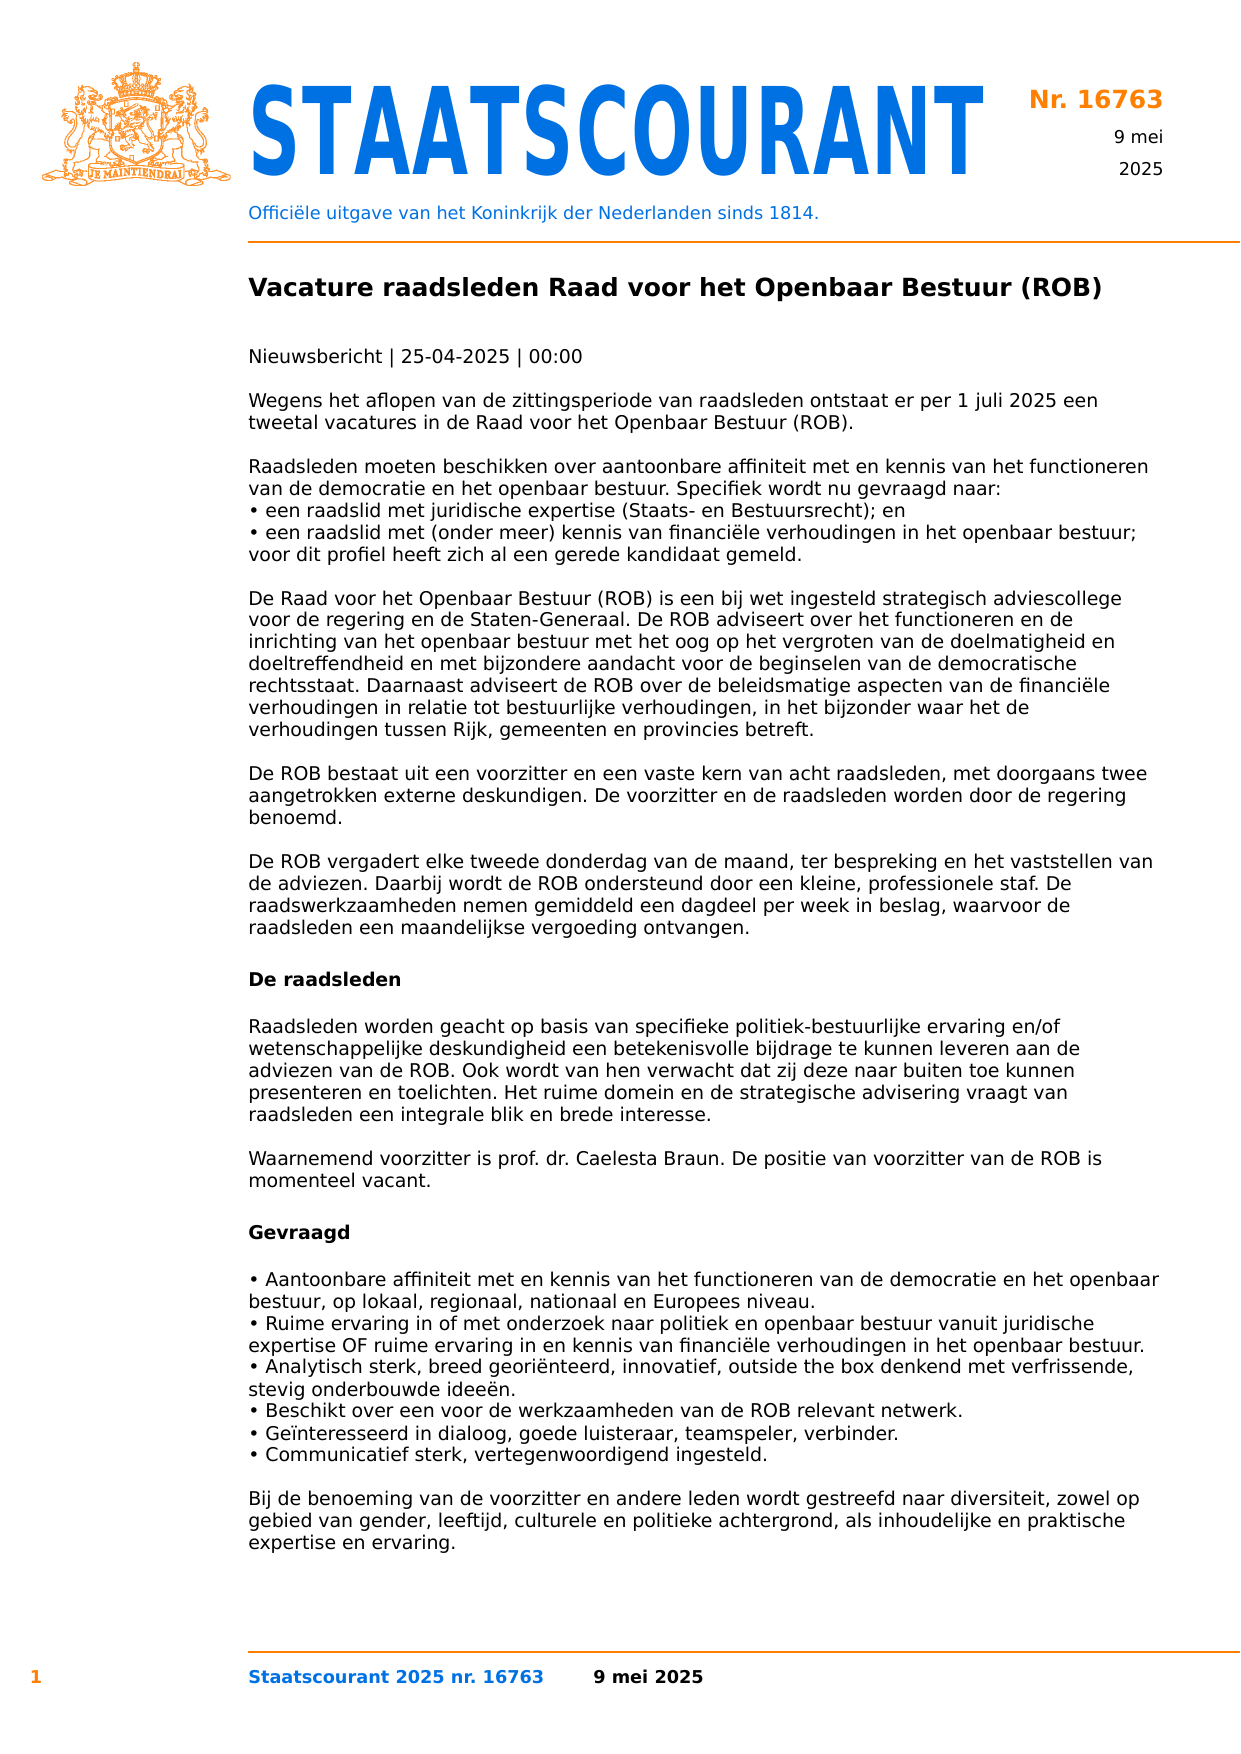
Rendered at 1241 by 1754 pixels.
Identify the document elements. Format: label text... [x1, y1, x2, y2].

text Raadsleden moeten beschikken over aantoonbare affiniteit met en kennis van het functioneren van de democratie en het openbaar bestuur. Specifiek wordt nu gevraagd naar: [248, 456, 1163, 499]
text Wegens het aflopen van de zittingsperiode van raadsleden ontstaat er per 1 juli 2025 een tweetal vacatures in de Raad voor het Openbaar Bestuur (ROB). [248, 390, 1163, 434]
table_header Nr. 16763 [998, 62, 1240, 121]
text • Geïnteresseerd in dialoog, goede luisteraar, teamspeler, verbinder. [248, 1422, 1163, 1444]
table_cell Officiële uitgave van het Koninkrijk der Nederlanden sinds 1814. [248, 203, 1240, 241]
text Bij de benoeming van de voorzitter en andere leden wordt gestreefd naar diversiteit, zowel op gebied van gender, leeftijd, culturele en politieke achtergrond, als inhoudelijke en praktische expertise en ervaring. [248, 1488, 1163, 1554]
text Waarnemend voorzitter is prof. dr. Caelesta Braun. De positie van voorzitter van de ROB is momenteel vacant. [248, 1148, 1163, 1192]
table_header [25, 62, 248, 241]
table_cell 9 mei [998, 121, 1240, 153]
text De ROB bestaat uit een voorzitter en een vaste kern van acht raadsleden, met doorgaans twee aangetrokken externe deskundigen. De voorzitter en de raadsleden worden door de regering benoemd. [248, 763, 1163, 829]
picture [41, 62, 231, 186]
text Raadsleden worden geacht op basis van specifieke politiek-bestuurlijke ervaring en/of wetenschappelijke deskundigheid een betekenisvolle bijdrage te kunnen leveren aan de adviezen van de ROB. Ook wordt van hen verwacht dat zij deze naar buiten toe kunnen presenteren en toelichten. Het ruime domein en de strategische advisering vraagt van raadsleden een integrale blik en brede interesse. [248, 1016, 1163, 1126]
text • Ruime ervaring in of met onderzoek naar politiek en openbaar bestuur vanuit juridische expertise OF ruime ervaring in en kennis van financiële verhoudingen in het openbaar bestuur. [248, 1312, 1163, 1356]
text • Communicatief sterk, vertegenwoordigend ingesteld. [248, 1444, 1163, 1466]
table_header STAATSCOURANT [248, 62, 998, 203]
subtitle Vacature raadsleden Raad voor het Openbaar Bestuur (ROB) [248, 273, 1163, 302]
text De ROB vergadert elke tweede donderdag van de maand, ter bespreking en het vaststellen van de adviezen. Daarbij wordt de ROB ondersteund door een kleine, professionele staf. De raadswerkzaamheden nemen gemiddeld een dagdeel per week in beslag, waarvoor de raadsleden een maandelijkse vergoeding ontvangen. [248, 851, 1163, 939]
text • Aantoonbare affiniteit met en kennis van het functioneren van de democratie en het openbaar bestuur, op lokaal, regionaal, nationaal en Europees niveau. [248, 1268, 1163, 1312]
text • een raadslid met (onder meer) kennis van financiële verhoudingen in het openbaar bestuur; voor dit profiel heeft zich al een gerede kandidaat gemeld. [248, 522, 1163, 566]
table_cell 2025 [998, 153, 1240, 203]
text • Beschikt over een voor de werkzaamheden van de ROB relevant netwerk. [248, 1400, 1163, 1422]
text • een raadslid met juridische expertise (Staats- en Bestuursrecht); en [248, 499, 1163, 522]
subtitle Gevraagd [248, 1222, 1163, 1243]
text Nieuwsbericht | 25-04-2025 | 00:00 [248, 346, 1163, 368]
text • Analytisch sterk, breed georiënteerd, innovatief, outside the box denkend met verfrissende, stevig onderbouwde ideeën. [248, 1356, 1163, 1400]
text De Raad voor het Openbaar Bestuur (ROB) is een bij wet ingesteld strategisch adviescollege voor de regering en de Staten-Generaal. De ROB adviseert over het functioneren en de inrichting van het openbaar bestuur met het oog op het vergroten van de doelmatigheid en doeltreffendheid en met bijzondere aandacht voor de beginselen van de democratische rechtsstaat. Daarnaast adviseert de ROB over de beleidsmatige aspecten van de financiële verhoudingen in relatie tot bestuurlijke verhoudingen, in het bijzonder waar het de verhoudingen tussen Rijk, gemeenten en provincies betreft. [248, 587, 1163, 741]
subtitle De raadsleden [248, 969, 1163, 991]
